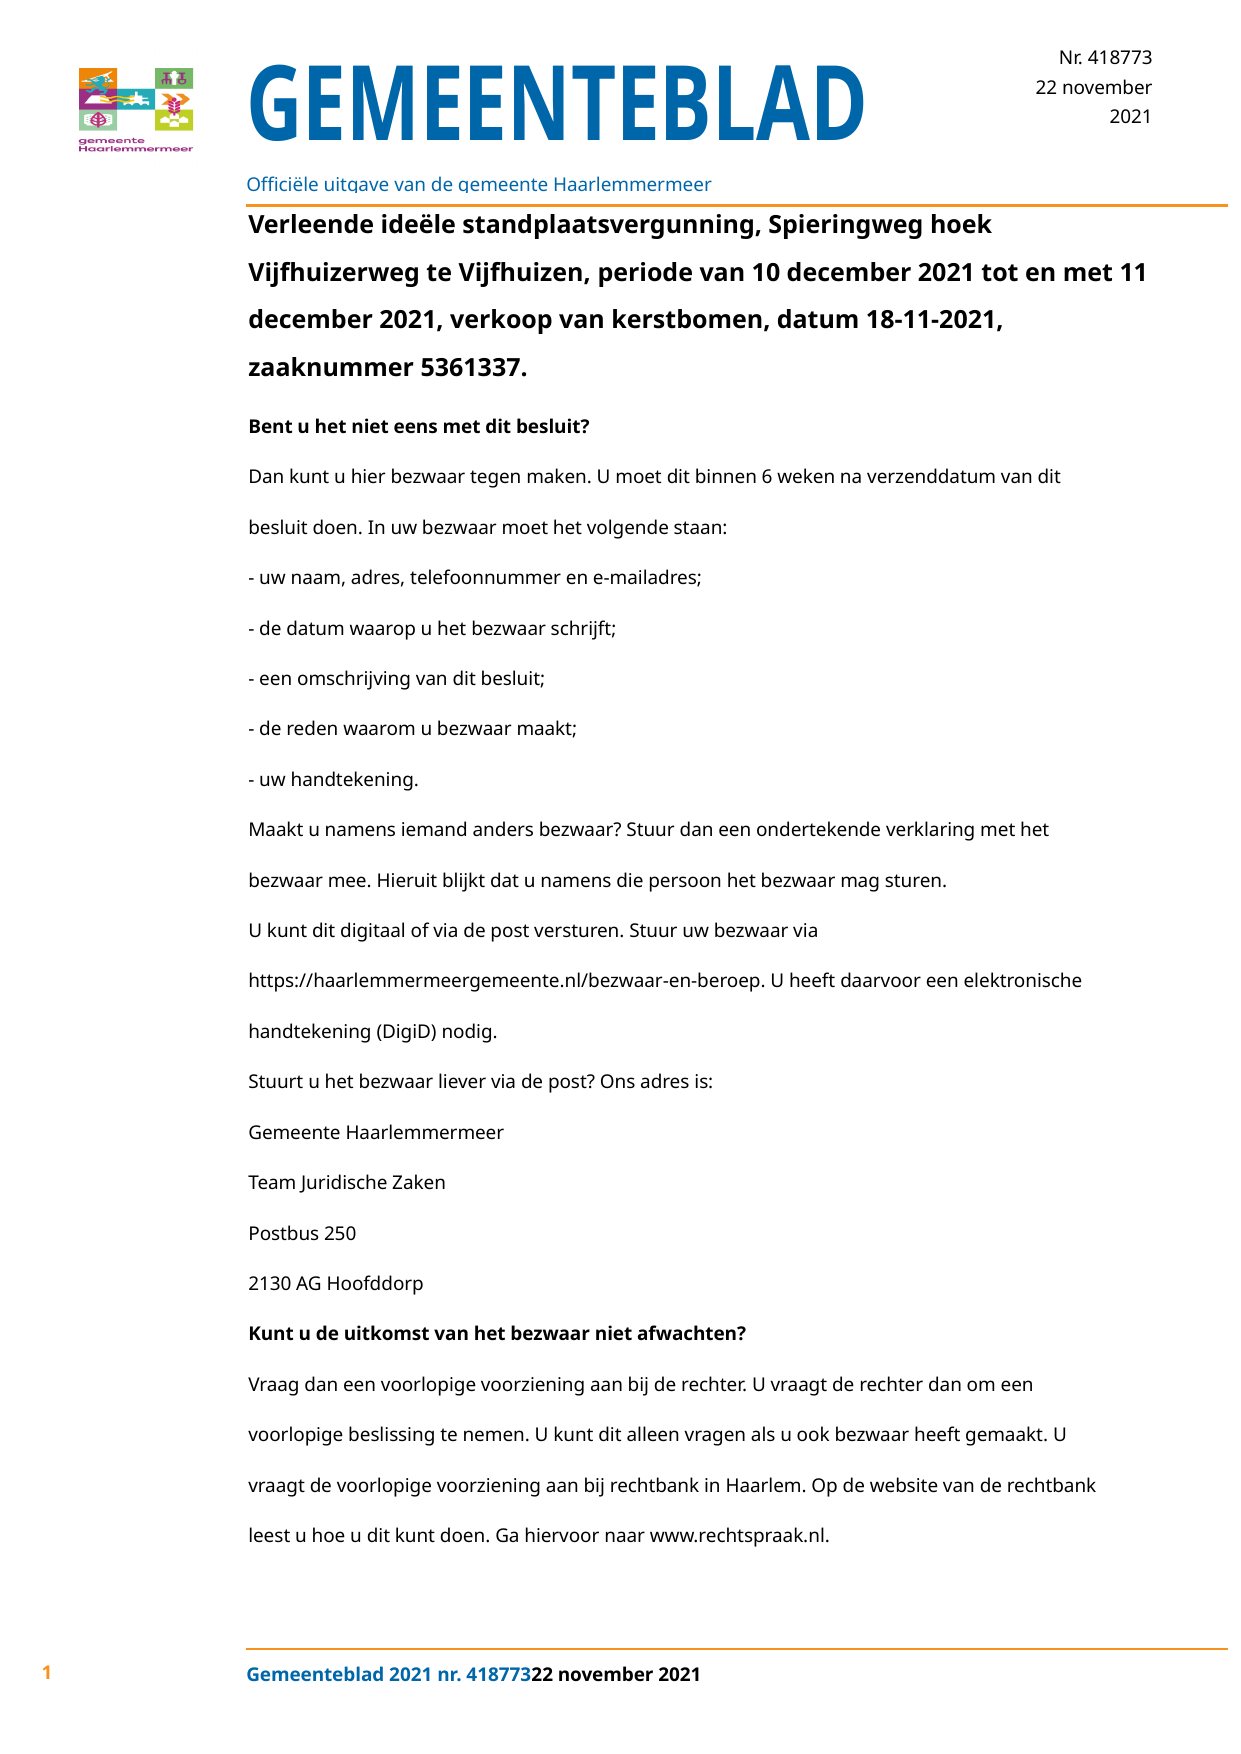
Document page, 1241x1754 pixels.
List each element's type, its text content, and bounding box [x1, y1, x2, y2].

text Kunt u de uitkomst van het bezwaar niet afwachten? [248, 1321, 1152, 1346]
text - een omschrijving van dit besluit; [248, 665, 1152, 691]
text - de reden waarom u bezwaar maakt; [248, 716, 1152, 741]
text - uw handtekening. [248, 766, 1152, 792]
text Verleende ideële standplaatsvergunning, Spieringweg hoek Vijfhuizerweg te Vijfhuizen, periode van 10 december 2021 tot en met 11 december 2021, verkoop van kerstbomen, datum 18-11-2021, zaaknummer 5361337. [248, 207, 1152, 384]
text leest u hoe u dit kunt doen. Ga hiervoor naar www.rechtspraak.nl. [248, 1522, 1152, 1548]
text Bent u het niet eens met dit besluit? [248, 413, 1152, 439]
text Vraag dan een voorlopige voorziening aan bij de rechter. U vraagt de rechter dan om een [248, 1371, 1152, 1397]
text vraagt de voorlopige voorziening aan bij rechtbank in Haarlem. Op de website van de rechtbank [248, 1472, 1152, 1498]
text https://haarlemmermeergemeente.nl/bezwaar-en-beroep. U heeft daarvoor een elektronische [248, 968, 1152, 993]
text Maakt u namens iemand anders bezwaar? Stuur dan een ondertekende verklaring met het [248, 816, 1152, 842]
text handtekening (DigiD) nodig. [248, 1018, 1152, 1044]
text Gemeente Haarlemmermeer [248, 1119, 1152, 1145]
picture [41, 47, 231, 172]
text U kunt dit digitaal of via de post versturen. Stuur uw bezwaar via [248, 917, 1152, 943]
text 2130 AG Hoofddorp [248, 1270, 1152, 1296]
text Postbus 250 [248, 1220, 1152, 1246]
text Stuurt u het bezwaar liever via de post? Ons adres is: [248, 1068, 1152, 1094]
text - uw naam, adres, telefoonnummer en e-mailadres; [248, 564, 1152, 590]
text voorlopige beslissing te nemen. U kunt dit alleen vragen als u ook bezwaar heeft gemaakt. U [248, 1421, 1152, 1447]
text - de datum waarop u het bezwaar schrijft; [248, 615, 1152, 641]
text besluit doen. In uw bezwaar moet het volgende staan: [248, 514, 1152, 540]
text Team Juridische Zaken [248, 1169, 1152, 1195]
text Dan kunt u hier bezwaar tegen maken. U moet dit binnen 6 weken na verzenddatum van dit [248, 463, 1152, 489]
text bezwaar mee. Hieruit blijkt dat u namens die persoon het bezwaar mag sturen. [248, 867, 1152, 893]
